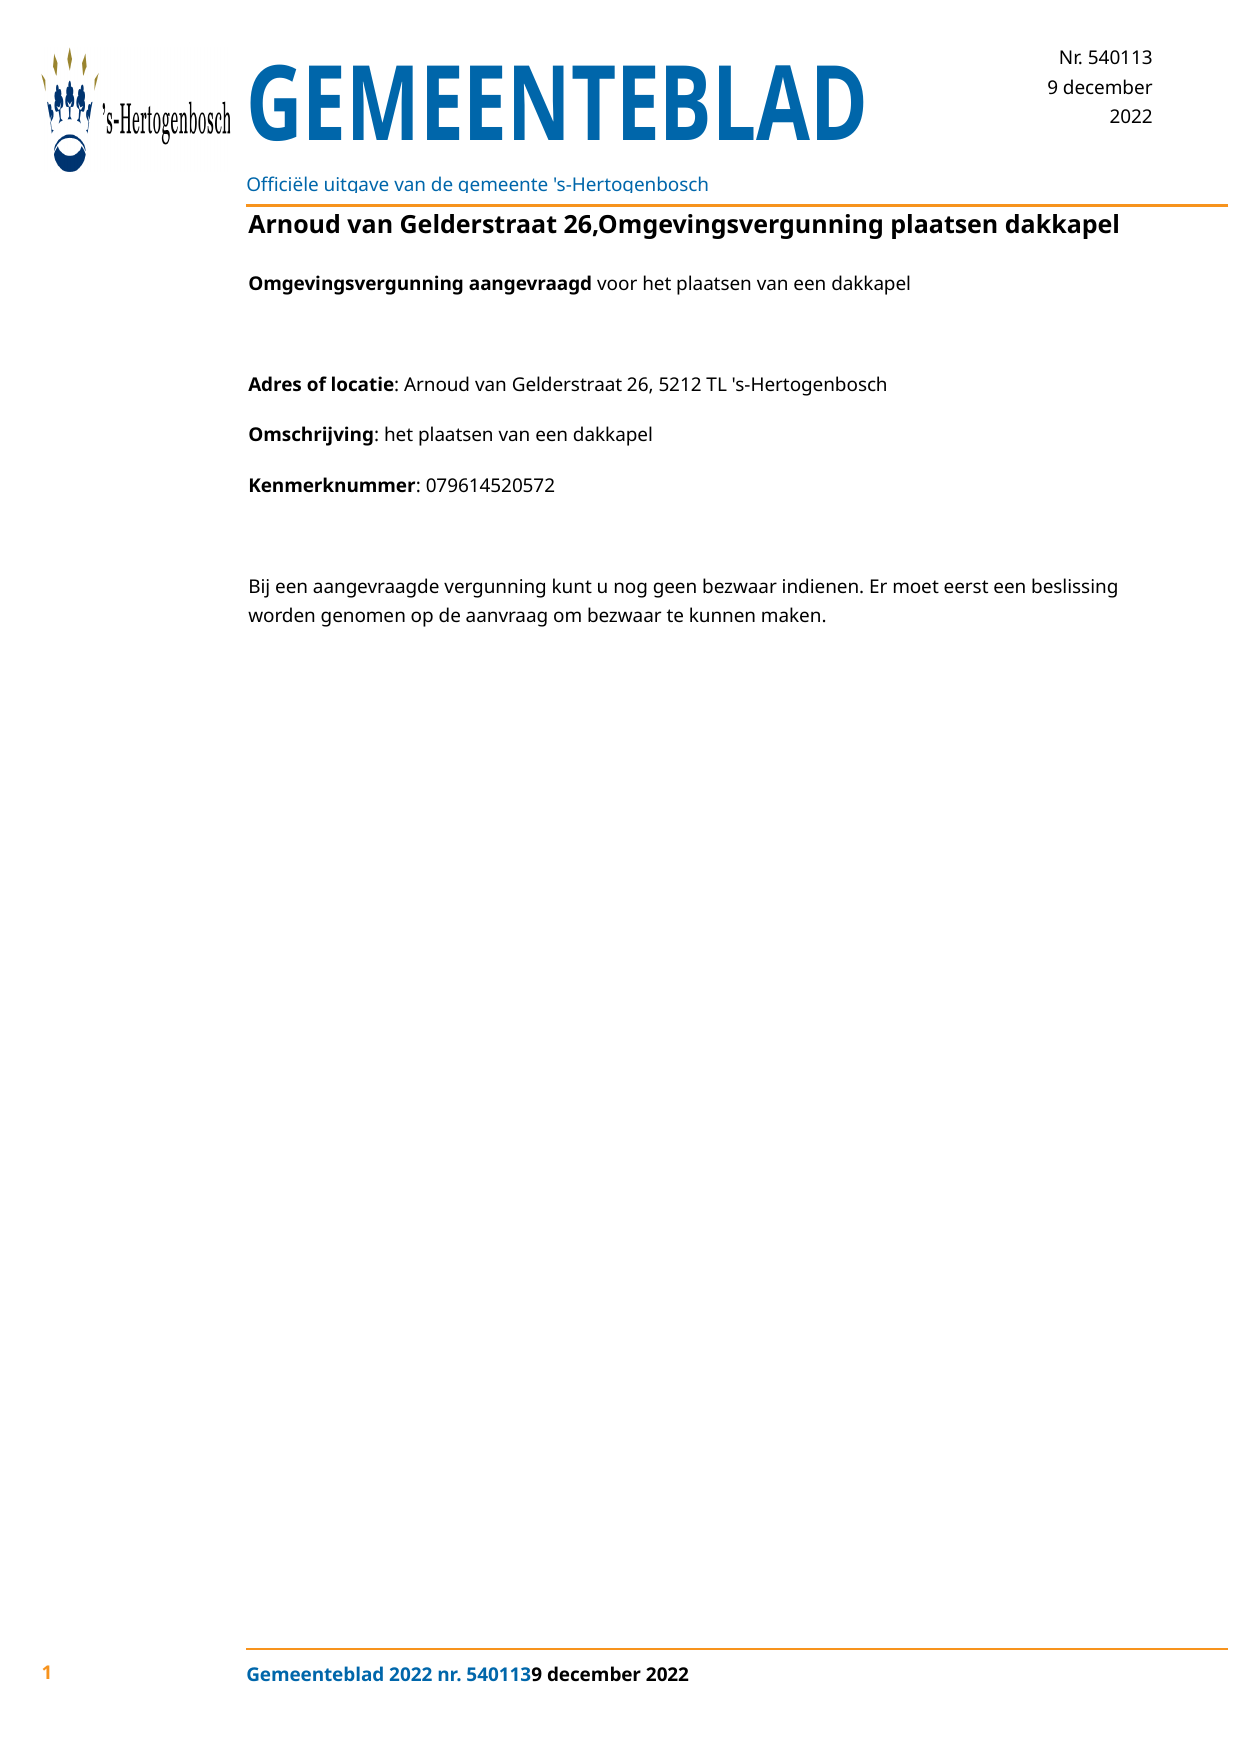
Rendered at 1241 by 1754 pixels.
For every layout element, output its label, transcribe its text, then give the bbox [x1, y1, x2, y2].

picture [41, 47, 231, 172]
text Omschrijving: het plaatsen van een dakkapel [248, 422, 1152, 447]
text Arnoud van Gelderstraat 26,Omgevingsvergunning plaatsen dakkapel [248, 207, 1152, 241]
text Bij een aangevraagde vergunning kunt u nog geen bezwaar indienen. Er moet eerst een beslissing worden genomen op de aanvraag om bezwaar te kunnen maken. [248, 573, 1152, 628]
text Kenmerknummer: 079614520572 [248, 472, 1152, 498]
text Omgevingsvergunning aangevraagd voor het plaatsen van een dakkapel [248, 270, 1152, 296]
text Adres of locatie: Arnoud van Gelderstraat 26, 5212 TL 's-Hertogenbosch [248, 371, 1152, 397]
